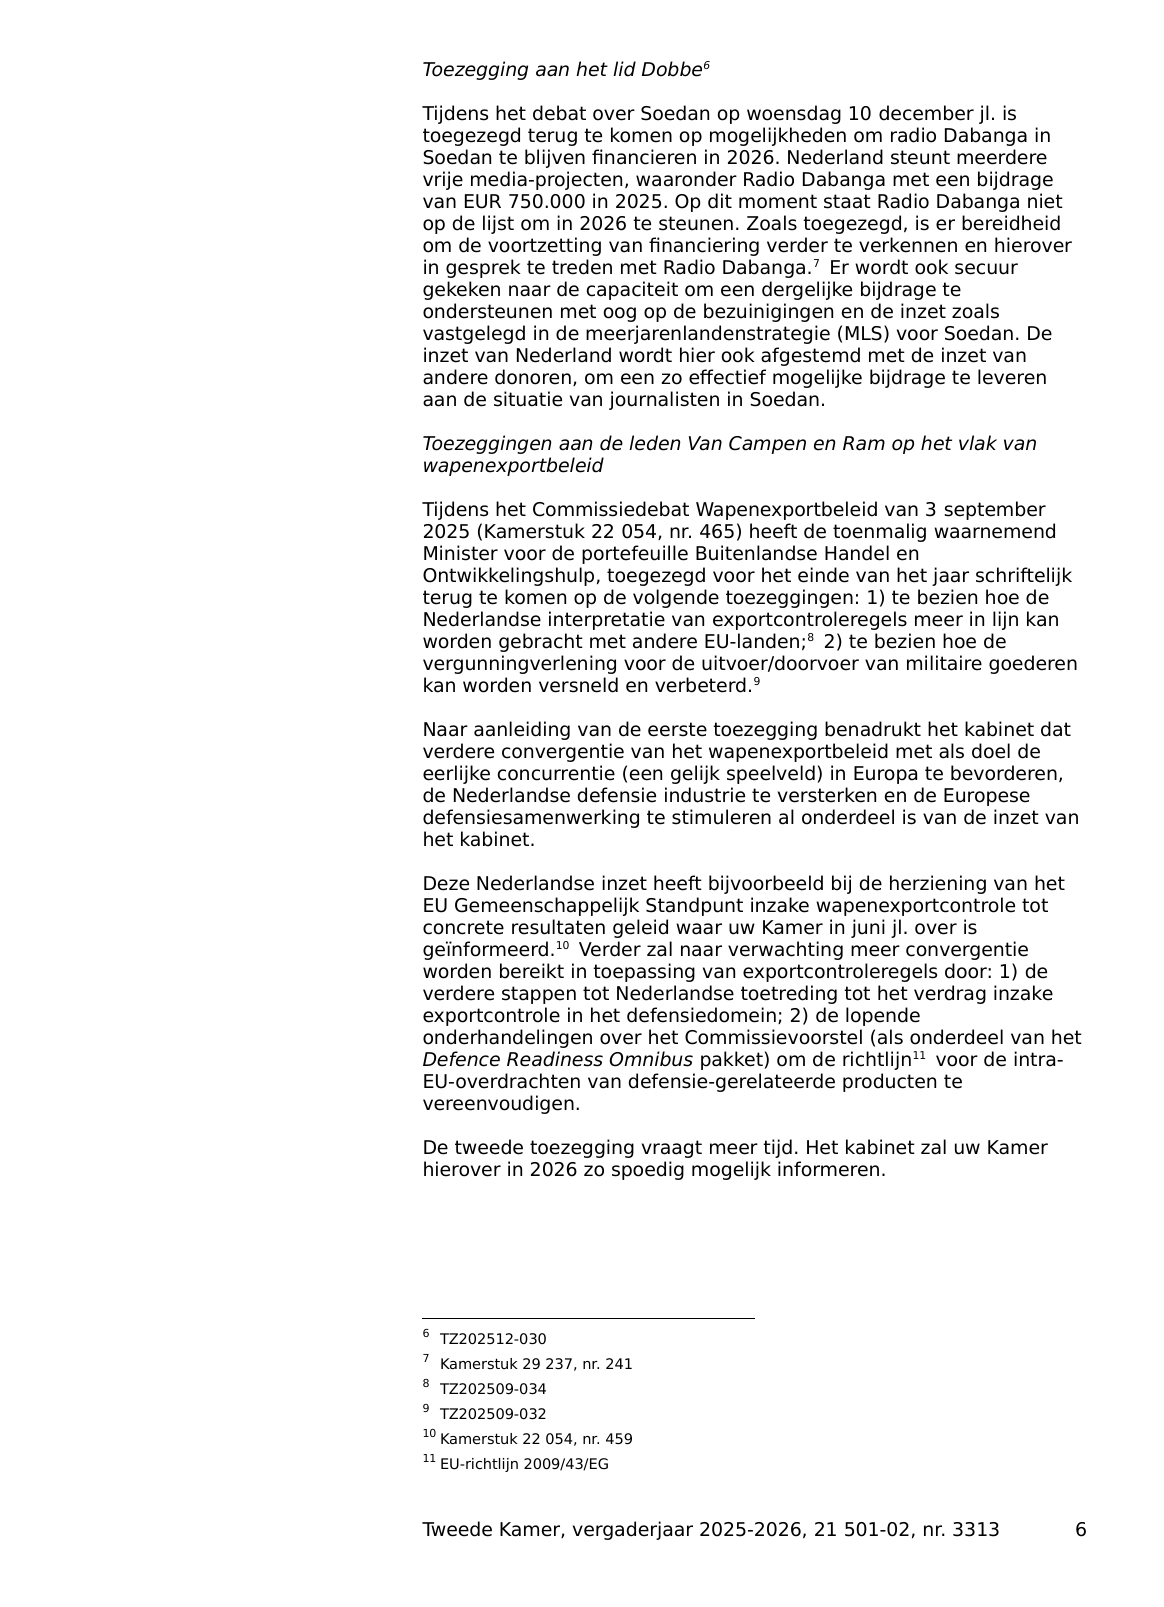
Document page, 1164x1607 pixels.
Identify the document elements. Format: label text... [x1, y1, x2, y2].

text Kamerstuk 22 054, nr. 459 [422, 1427, 1087, 1449]
text De tweede toezegging vraagt meer tijd. Het kabinet zal uw Kamer hierover in 2026 zo spoedig mogelijk informeren. [422, 1137, 1087, 1181]
text TZ202509-032 [422, 1402, 1087, 1424]
text Naar aanleiding van de eerste toezegging benadrukt het kabinet dat verdere convergentie van het wapenexportbeleid met als doel de eerlijke concurrentie (een gelijk speelveld) in Europa te bevorderen, de Nederlandse defensie industrie te versterken en de Europese defensiesamenwerking te stimuleren al onderdeel is van de inzet van het kabinet. [422, 719, 1087, 851]
text EU-richtlijn 2009/43/EG [422, 1452, 1087, 1474]
text Tijdens het debat over Soedan op woensdag 10 december jl. is toegezegd terug te komen op mogelijkheden om radio Dabanga in Soedan te blijven financieren in 2026. Nederland steunt meerdere vrije media-projecten, waaronder Radio Dabanga met een bijdrage van EUR 750.000 in 2025. Op dit moment staat Radio Dabanga niet op de lijst om in 2026 te steunen. Zoals toegezegd, is er bereidheid om de voortzetting van financiering verder te verkennen en hierover in gesprek te treden met Radio Dabanga. Er wordt ook secuur gekeken naar de capaciteit om een dergelijke bijdrage te ondersteunen met oog op de bezuinigingen en de inzet zoals vastgelegd in de meerjarenlandenstrategie (MLS) voor Soedan. De inzet van Nederland wordt hier ook afgestemd met de inzet van andere donoren, om een zo effectief mogelijke bijdrage te leveren aan de situatie van journalisten in Soedan. [422, 103, 1087, 411]
subtitle Toezegging aan het lid Dobbe [422, 59, 1087, 81]
text Deze Nederlandse inzet heeft bijvoorbeeld bij de herziening van het EU Gemeenschappelijk Standpunt inzake wapenexportcontrole tot concrete resultaten geleid waar uw Kamer in juni jl. over is geïnformeerd. Verder zal naar verwachting meer convergentie worden bereikt in toepassing van exportcontroleregels door: 1) de verdere stappen tot Nederlandse toetreding tot het verdrag inzake exportcontrole in het defensiedomein; 2) de lopende onderhandelingen over het Commissievoorstel (als onderdeel van het Defence Readiness Omnibus pakket) om de richtlijn voor de intra-EU-overdrachten van defensie-gerelateerde producten te vereenvoudigen. [422, 873, 1087, 1115]
text Kamerstuk 29 237, nr. 241 [422, 1352, 1087, 1374]
text TZ202509-034 [422, 1377, 1087, 1399]
text TZ202512-030 [422, 1327, 1087, 1349]
text Tijdens het Commissiedebat Wapenexportbeleid van 3 september 2025 (Kamerstuk 22 054, nr. 465) heeft de toenmalig waarnemend Minister voor de portefeuille Buitenlandse Handel en Ontwikkelingshulp, toegezegd voor het einde van het jaar schriftelijk terug te komen op de volgende toezeggingen: 1) te bezien hoe de Nederlandse interpretatie van exportcontroleregels meer in lijn kan worden gebracht met andere EU-landen; 2) te bezien hoe de vergunningverlening voor de uitvoer/doorvoer van militaire goederen kan worden versneld en verbeterd. [422, 499, 1087, 697]
subtitle Toezeggingen aan de leden Van Campen en Ram op het vlak van wapenexportbeleid [422, 433, 1087, 477]
